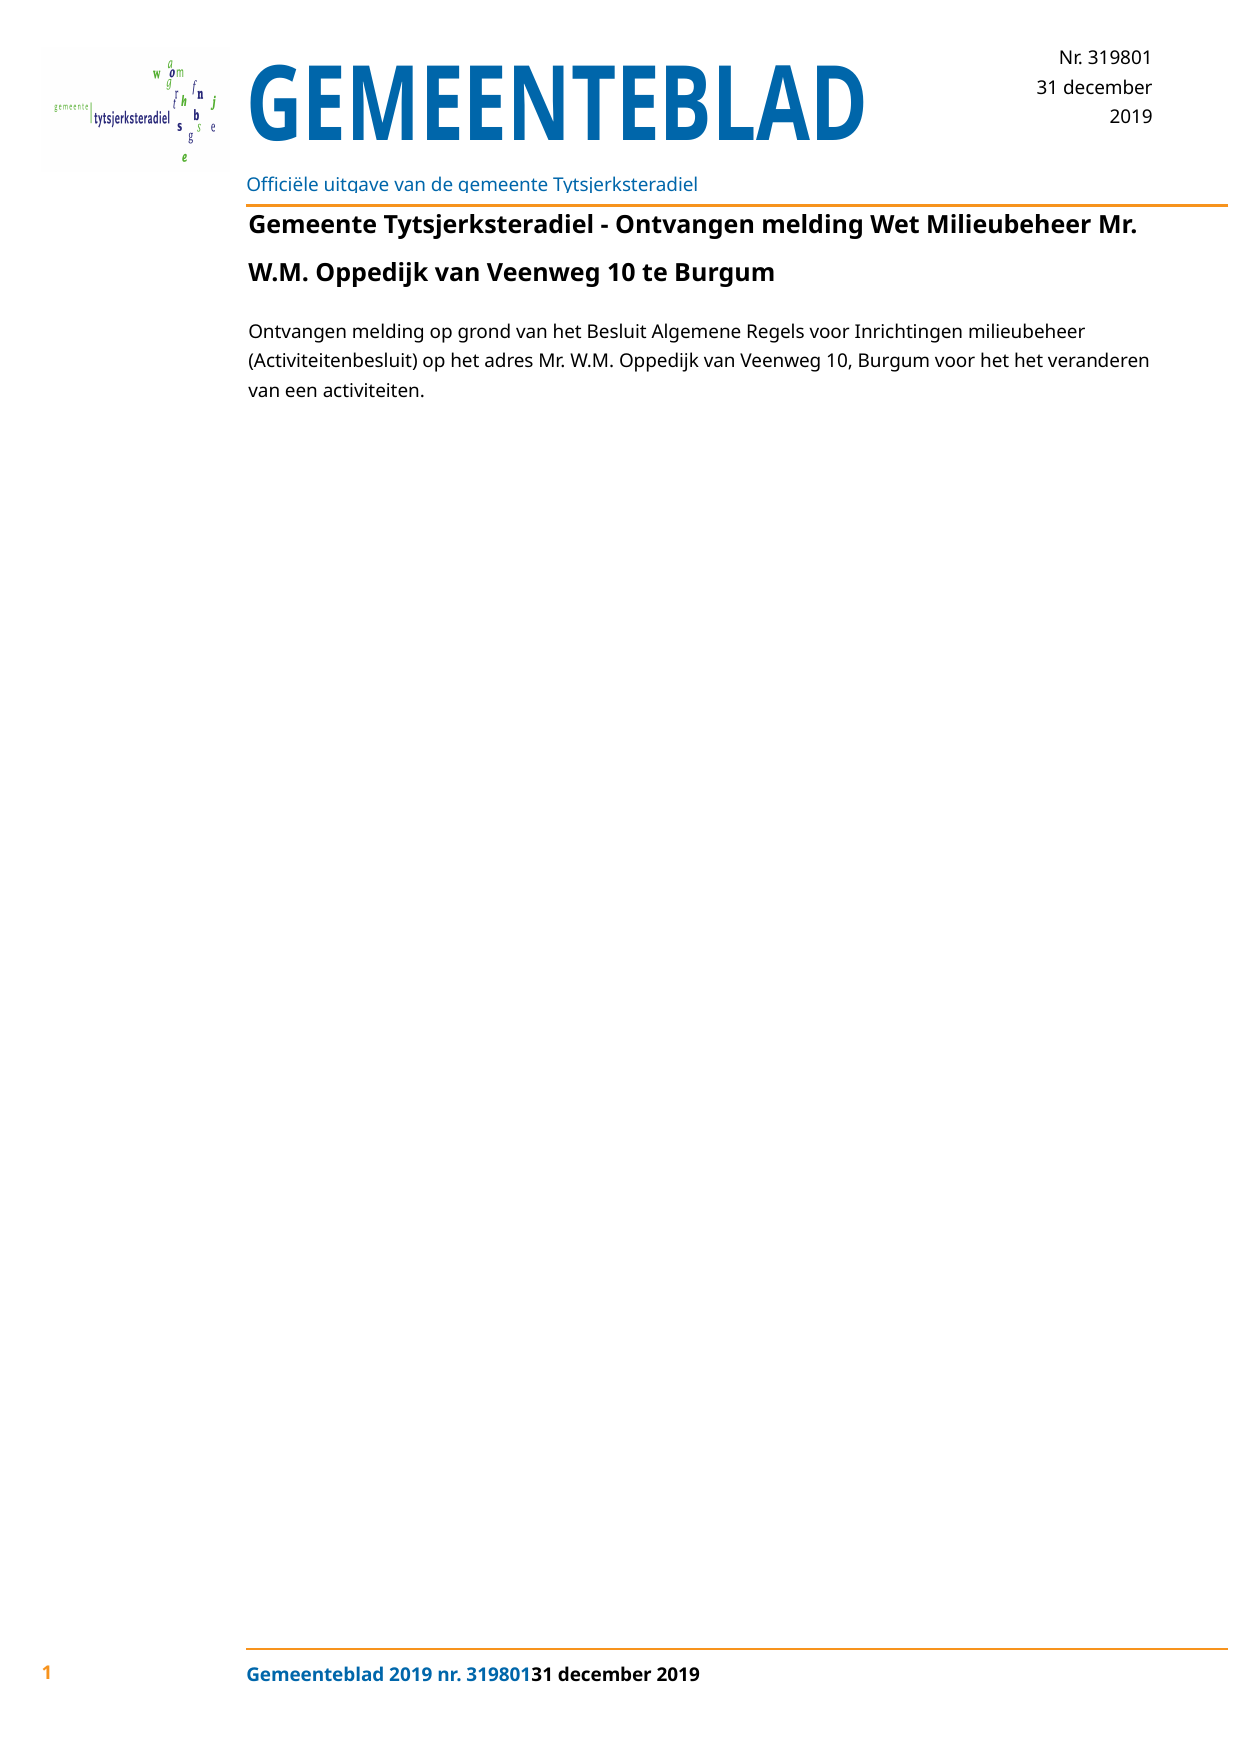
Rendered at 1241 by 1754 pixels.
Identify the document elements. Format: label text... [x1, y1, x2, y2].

text Gemeente Tytsjerksteradiel - Ontvangen melding Wet Milieubeheer Mr. W.M. Oppedijk van Veenweg 10 te Burgum [248, 207, 1152, 288]
picture [41, 47, 231, 172]
text Ontvangen melding op grond van het Besluit Algemene Regels voor Inrichtingen milieubeheer (Activiteitenbesluit) op het adres Mr. W.M. Oppedijk van Veenweg 10, Burgum voor het het veranderen van een activiteiten. [248, 318, 1152, 403]
